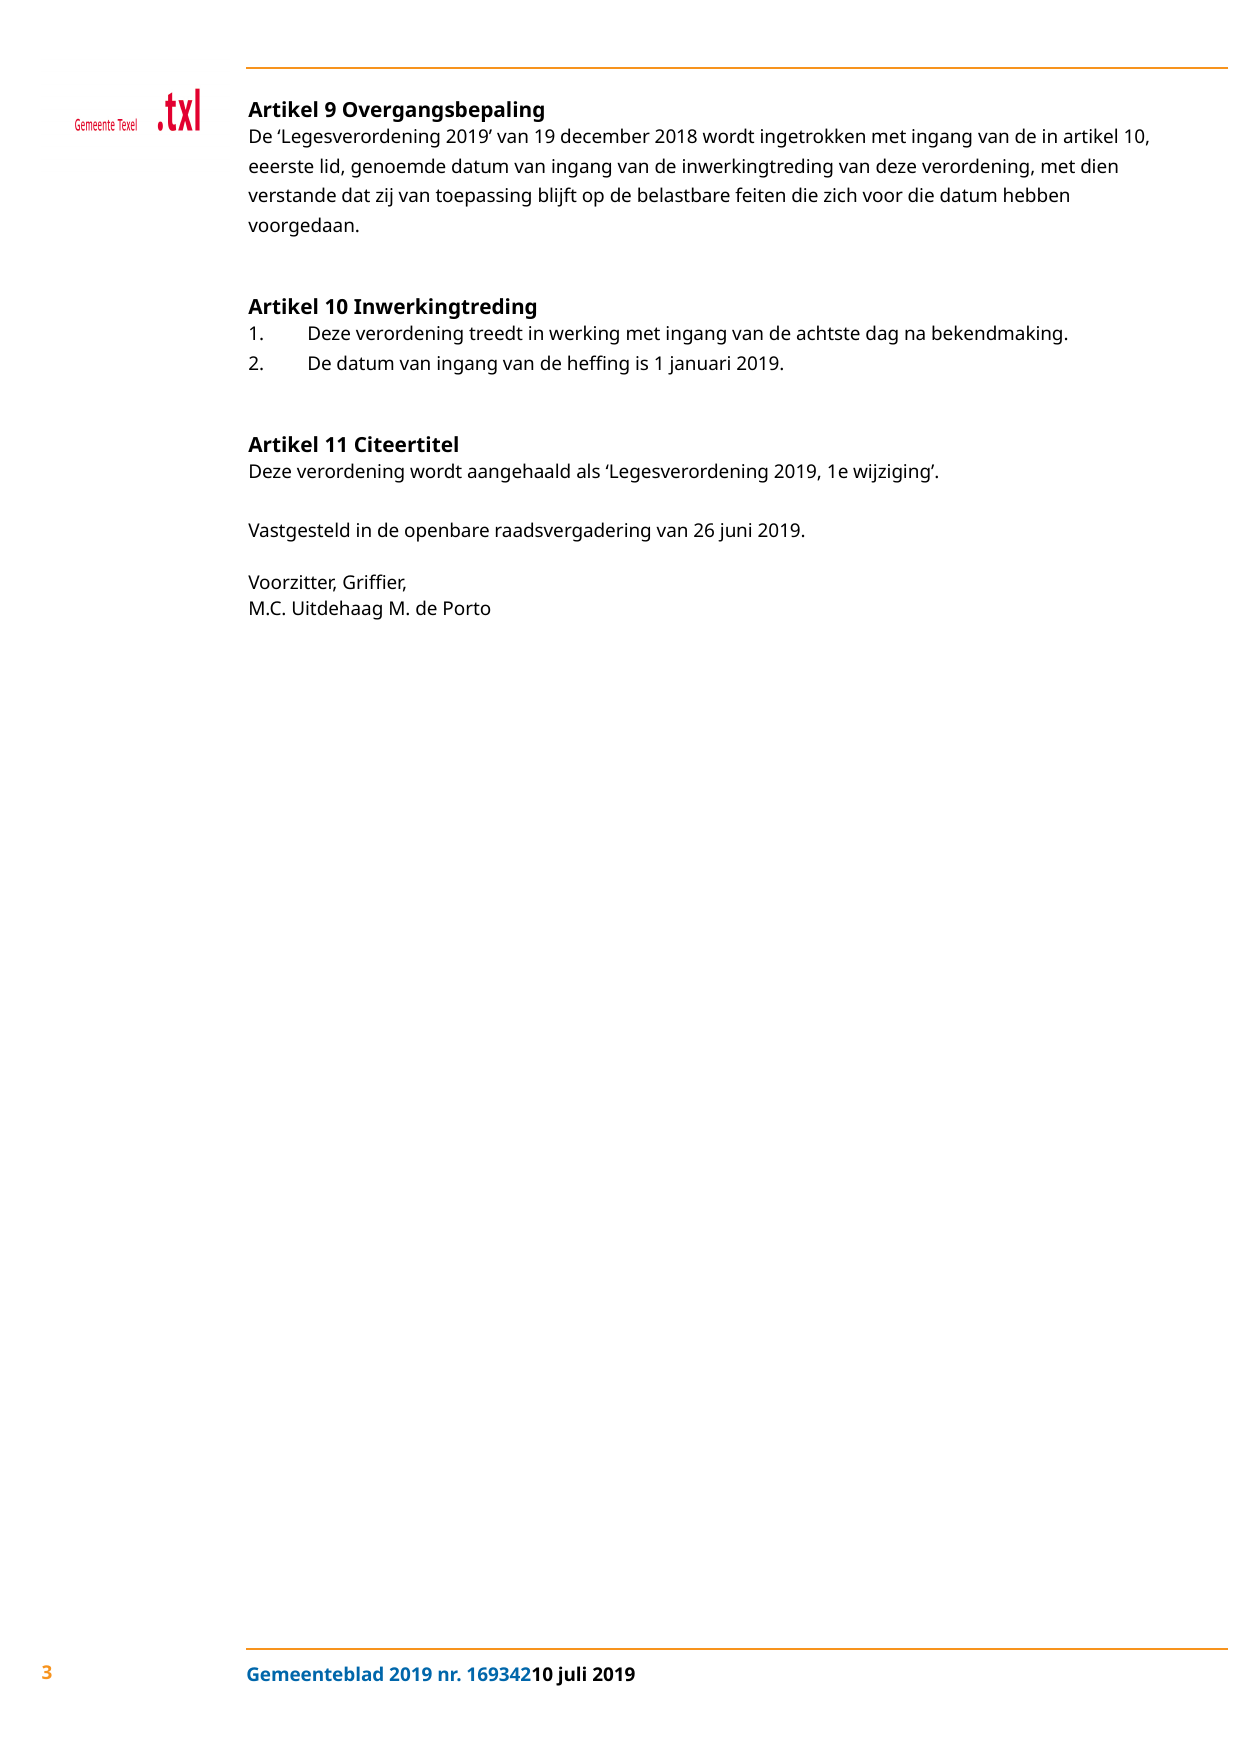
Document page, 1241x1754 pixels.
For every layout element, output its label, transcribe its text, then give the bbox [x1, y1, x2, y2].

text De ‘Legesverordening 2019’ van 19 december 2018 wordt ingetrokken met ingang van de in artikel 10, eeerste lid, genoemde datum van ingang van de inwerkingtreding van deze verordening, met dien verstande dat zij van toepassing blijft op de belastbare feiten die zich voor die datum hebben voorgedaan. [248, 123, 1152, 238]
list De datum van ingang van de heffing is 1 januari 2019. [248, 350, 1152, 376]
text Artikel 11 Citeertitel [248, 430, 1152, 458]
picture [41, 47, 231, 172]
text Voorzitter, Griffier, [248, 569, 1152, 595]
text Artikel 10 Inwerkingtreding [248, 292, 1152, 320]
text Vastgesteld in de openbare raadsvergadering van 26 juni 2019. [248, 518, 1152, 543]
text M.C. Uitdehaag M. de Porto [248, 595, 1152, 621]
text Artikel 9 Overgangsbepaling [248, 95, 1152, 123]
text Deze verordening wordt aangehaald als ‘Legesverordening 2019, 1e wijziging’. [248, 458, 1152, 484]
list Deze verordening treedt in werking met ingang van de achtste dag na bekendmaking. [248, 320, 1152, 346]
